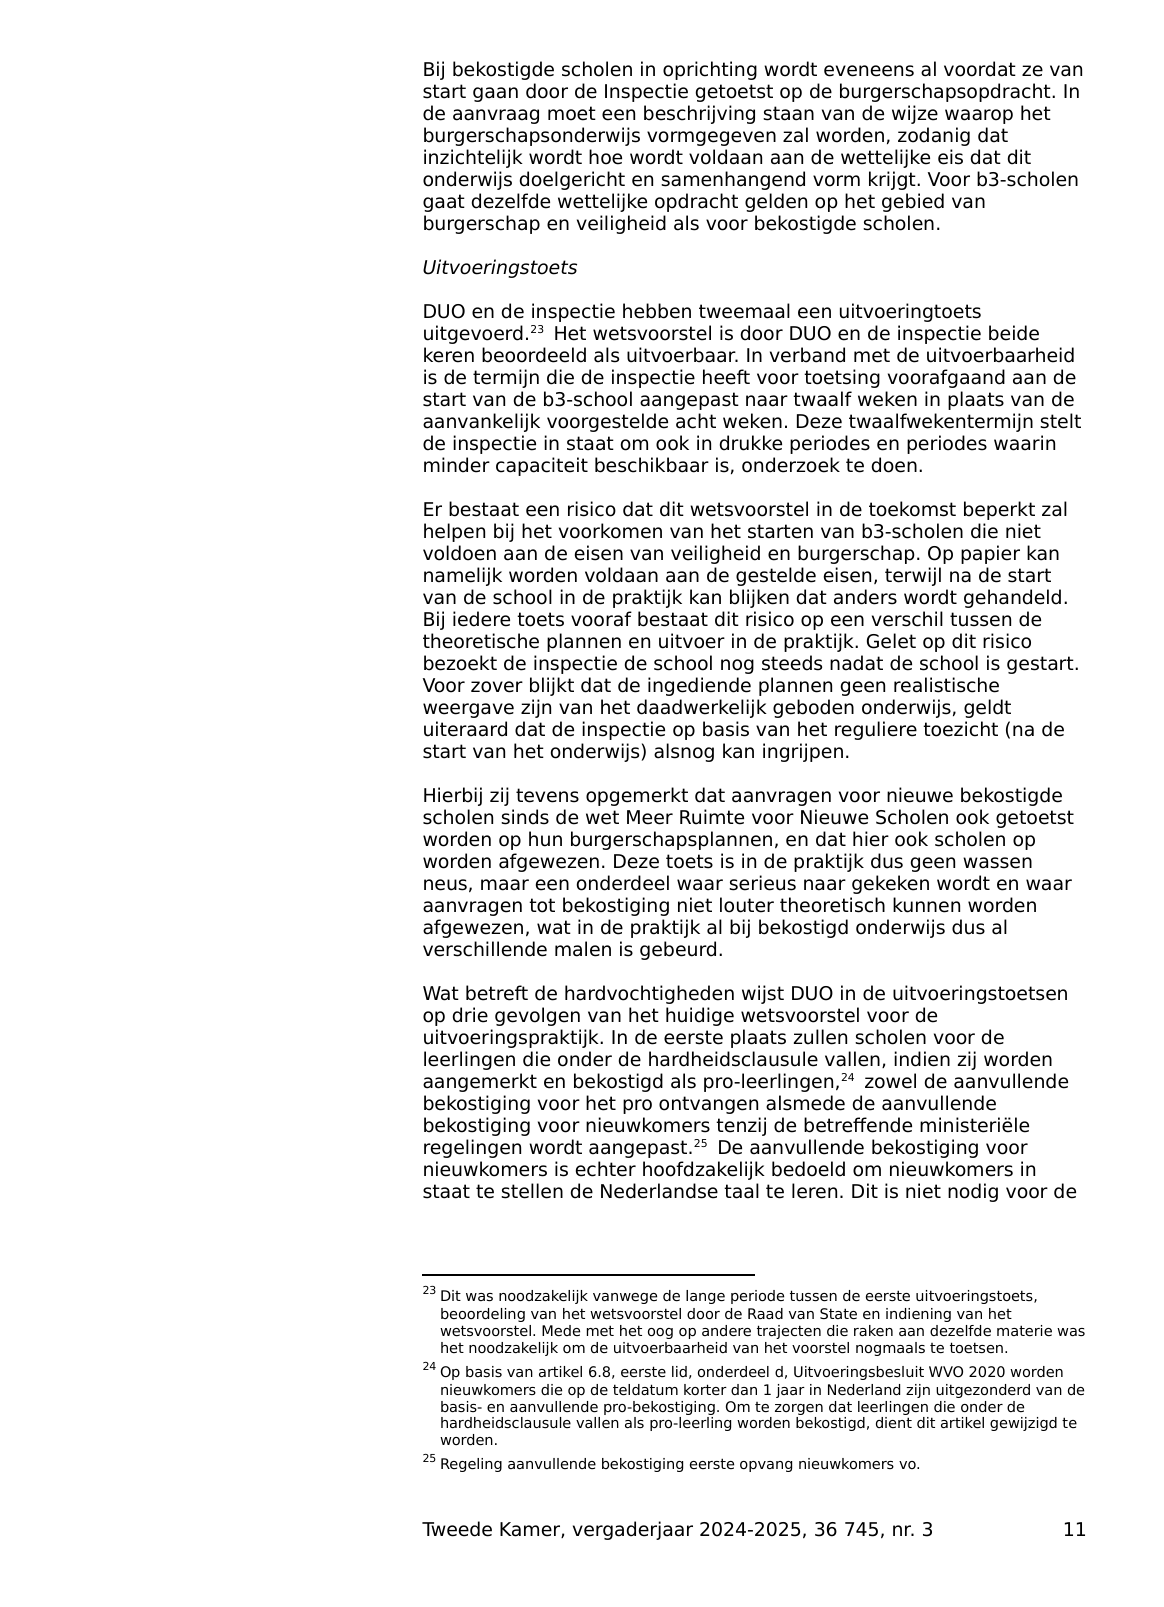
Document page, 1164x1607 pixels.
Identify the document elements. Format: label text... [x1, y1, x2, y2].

text Hierbij zij tevens opgemerkt dat aanvragen voor nieuwe bekostigde scholen sinds de wet Meer Ruimte voor Nieuwe Scholen ook getoetst worden op hun burgerschapsplannen, en dat hier ook scholen op worden afgewezen. Deze toets is in de praktijk dus geen wassen neus, maar een onderdeel waar serieus naar gekeken wordt en waar aanvragen tot bekostiging niet louter theoretisch kunnen worden afgewezen, wat in de praktijk al bij bekostigd onderwijs dus al verschillende malen is gebeurd. [422, 785, 1087, 961]
text Er bestaat een risico dat dit wetsvoorstel in de toekomst beperkt zal helpen bij het voorkomen van het starten van b3-scholen die niet voldoen aan de eisen van veiligheid en burgerschap. Op papier kan namelijk worden voldaan aan de gestelde eisen, terwijl na de start van de school in de praktijk kan blijken dat anders wordt gehandeld. Bij iedere toets vooraf bestaat dit risico op een verschil tussen de theoretische plannen en uitvoer in de praktijk. Gelet op dit risico bezoekt de inspectie de school nog steeds nadat de school is gestart. Voor zover blijkt dat de ingediende plannen geen realistische weergave zijn van het daadwerkelijk geboden onderwijs, geldt uiteraard dat de inspectie op basis van het reguliere toezicht (na de start van het onderwijs) alsnog kan ingrijpen. [422, 499, 1087, 763]
text DUO en de inspectie hebben tweemaal een uitvoeringtoets uitgevoerd. Het wetsvoorstel is door DUO en de inspectie beide keren beoordeeld als uitvoerbaar. In verband met de uitvoerbaarheid is de termijn die de inspectie heeft voor toetsing voorafgaand aan de start van de b3-school aangepast naar twaalf weken in plaats van de aanvankelijk voorgestelde acht weken. Deze twaalfwekentermijn stelt de inspectie in staat om ook in drukke periodes en periodes waarin minder capaciteit beschikbaar is, onderzoek te doen. [422, 301, 1087, 477]
text Regeling aanvullende bekostiging eerste opvang nieuwkomers vo. [422, 1452, 1087, 1474]
text Op basis van artikel 6.8, eerste lid, onderdeel d, Uitvoeringsbesluit WVO 2020 worden nieuwkomers die op de teldatum korter dan 1 jaar in Nederland zijn uitgezonderd van de basis- en aanvullende pro-bekostiging. Om te zorgen dat leerlingen die onder de hardheidsclausule vallen als pro-leerling worden bekostigd, dient dit artikel gewijzigd te worden. [422, 1360, 1087, 1449]
text Bij bekostigde scholen in oprichting wordt eveneens al voordat ze van start gaan door de Inspectie getoetst op de burgerschapsopdracht. In de aanvraag moet een beschrijving staan van de wijze waarop het burgerschapsonderwijs vormgegeven zal worden, zodanig dat inzichtelijk wordt hoe wordt voldaan aan de wettelijke eis dat dit onderwijs doelgericht en samenhangend vorm krijgt. Voor b3-scholen gaat dezelfde wettelijke opdracht gelden op het gebied van burgerschap en veiligheid als voor bekostigde scholen. [422, 59, 1087, 235]
text Wat betreft de hardvochtigheden wijst DUO in de uitvoeringstoetsen op drie gevolgen van het huidige wetsvoorstel voor de uitvoeringspraktijk. In de eerste plaats zullen scholen voor de leerlingen die onder de hardheidsclausule vallen, indien zij worden aangemerkt en bekostigd als pro-leerlingen, zowel de aanvullende bekostiging voor het pro ontvangen alsmede de aanvullende bekostiging voor nieuwkomers tenzij de betreffende ministeriële regelingen wordt aangepast. De aanvullende bekostiging voor nieuwkomers is echter hoofdzakelijk bedoeld om nieuwkomers in staat te stellen de Nederlandse taal te leren. Dit is niet nodig voor de [422, 983, 1087, 1203]
subtitle Uitvoeringstoets [422, 257, 1087, 279]
text Dit was noodzakelijk vanwege de lange periode tussen de eerste uitvoeringstoets, beoordeling van het wetsvoorstel door de Raad van State en indiening van het wetsvoorstel. Mede met het oog op andere trajecten die raken aan dezelfde materie was het noodzakelijk om de uitvoerbaarheid van het voorstel nogmaals te toetsen. [422, 1284, 1087, 1357]
